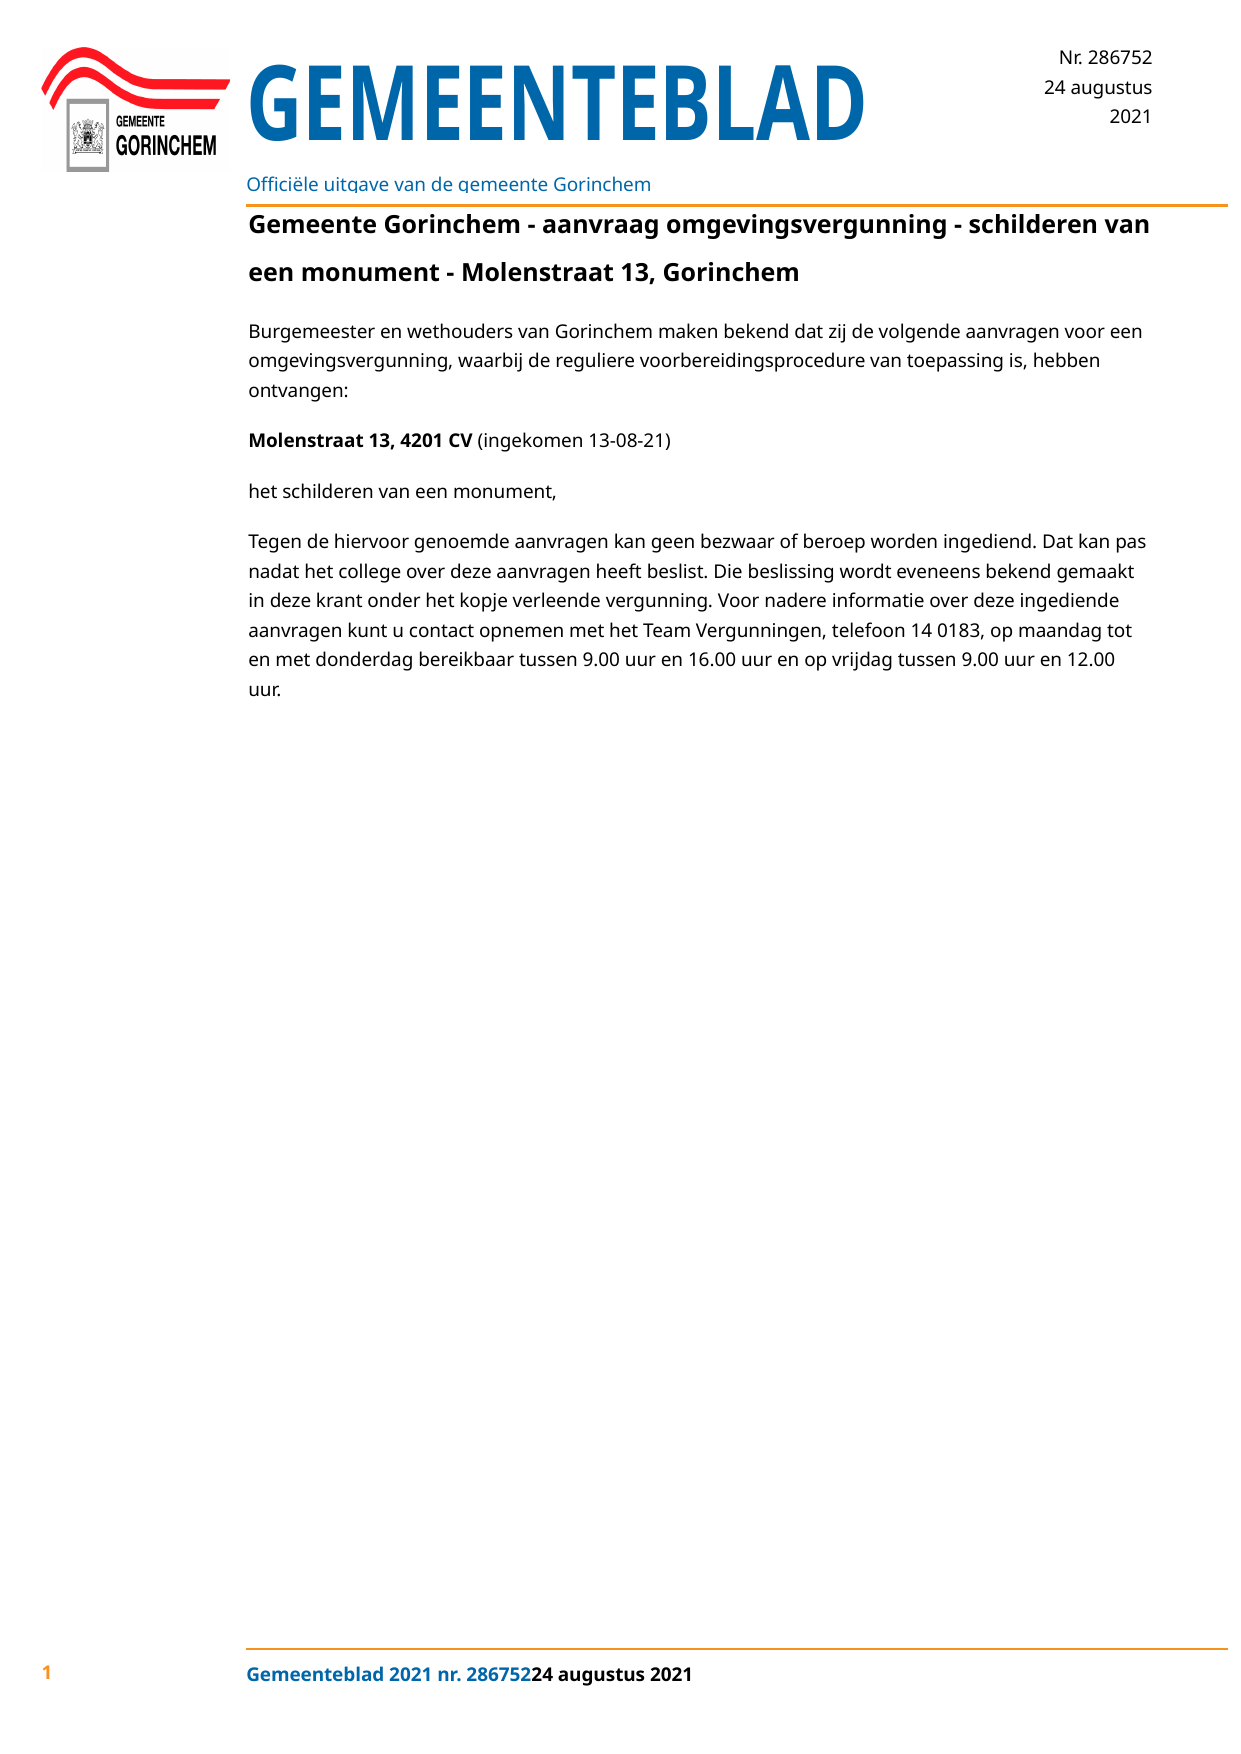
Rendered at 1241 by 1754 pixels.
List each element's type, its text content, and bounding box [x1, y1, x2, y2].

text Gemeente Gorinchem - aanvraag omgevingsvergunning - schilderen van een monument - Molenstraat 13, Gorinchem [248, 207, 1152, 288]
text het schilderen van een monument, [248, 478, 1152, 504]
text Tegen de hiervoor genoemde aanvragen kan geen bezwaar of beroep worden ingediend. Dat kan pas nadat het college over deze aanvragen heeft beslist. Die beslissing wordt eveneens bekend gemaakt in deze krant onder het kopje verleende vergunning. Voor nadere informatie over deze ingediende aanvragen kunt u contact opnemen met het Team Vergunningen, telefoon 14 0183, op maandag tot en met donderdag bereikbaar tussen 9.00 uur en 16.00 uur en op vrijdag tussen 9.00 uur en 12.00 uur. [248, 528, 1152, 702]
text Molenstraat 13, 4201 CV (ingekomen 13-08-21) [248, 427, 1152, 453]
picture [41, 47, 231, 172]
text Burgemeester en wethouders van Gorinchem maken bekend dat zij de volgende aanvragen voor een omgevingsvergunning, waarbij de reguliere voorbereidingsprocedure van toepassing is, hebben ontvangen: [248, 318, 1152, 403]
